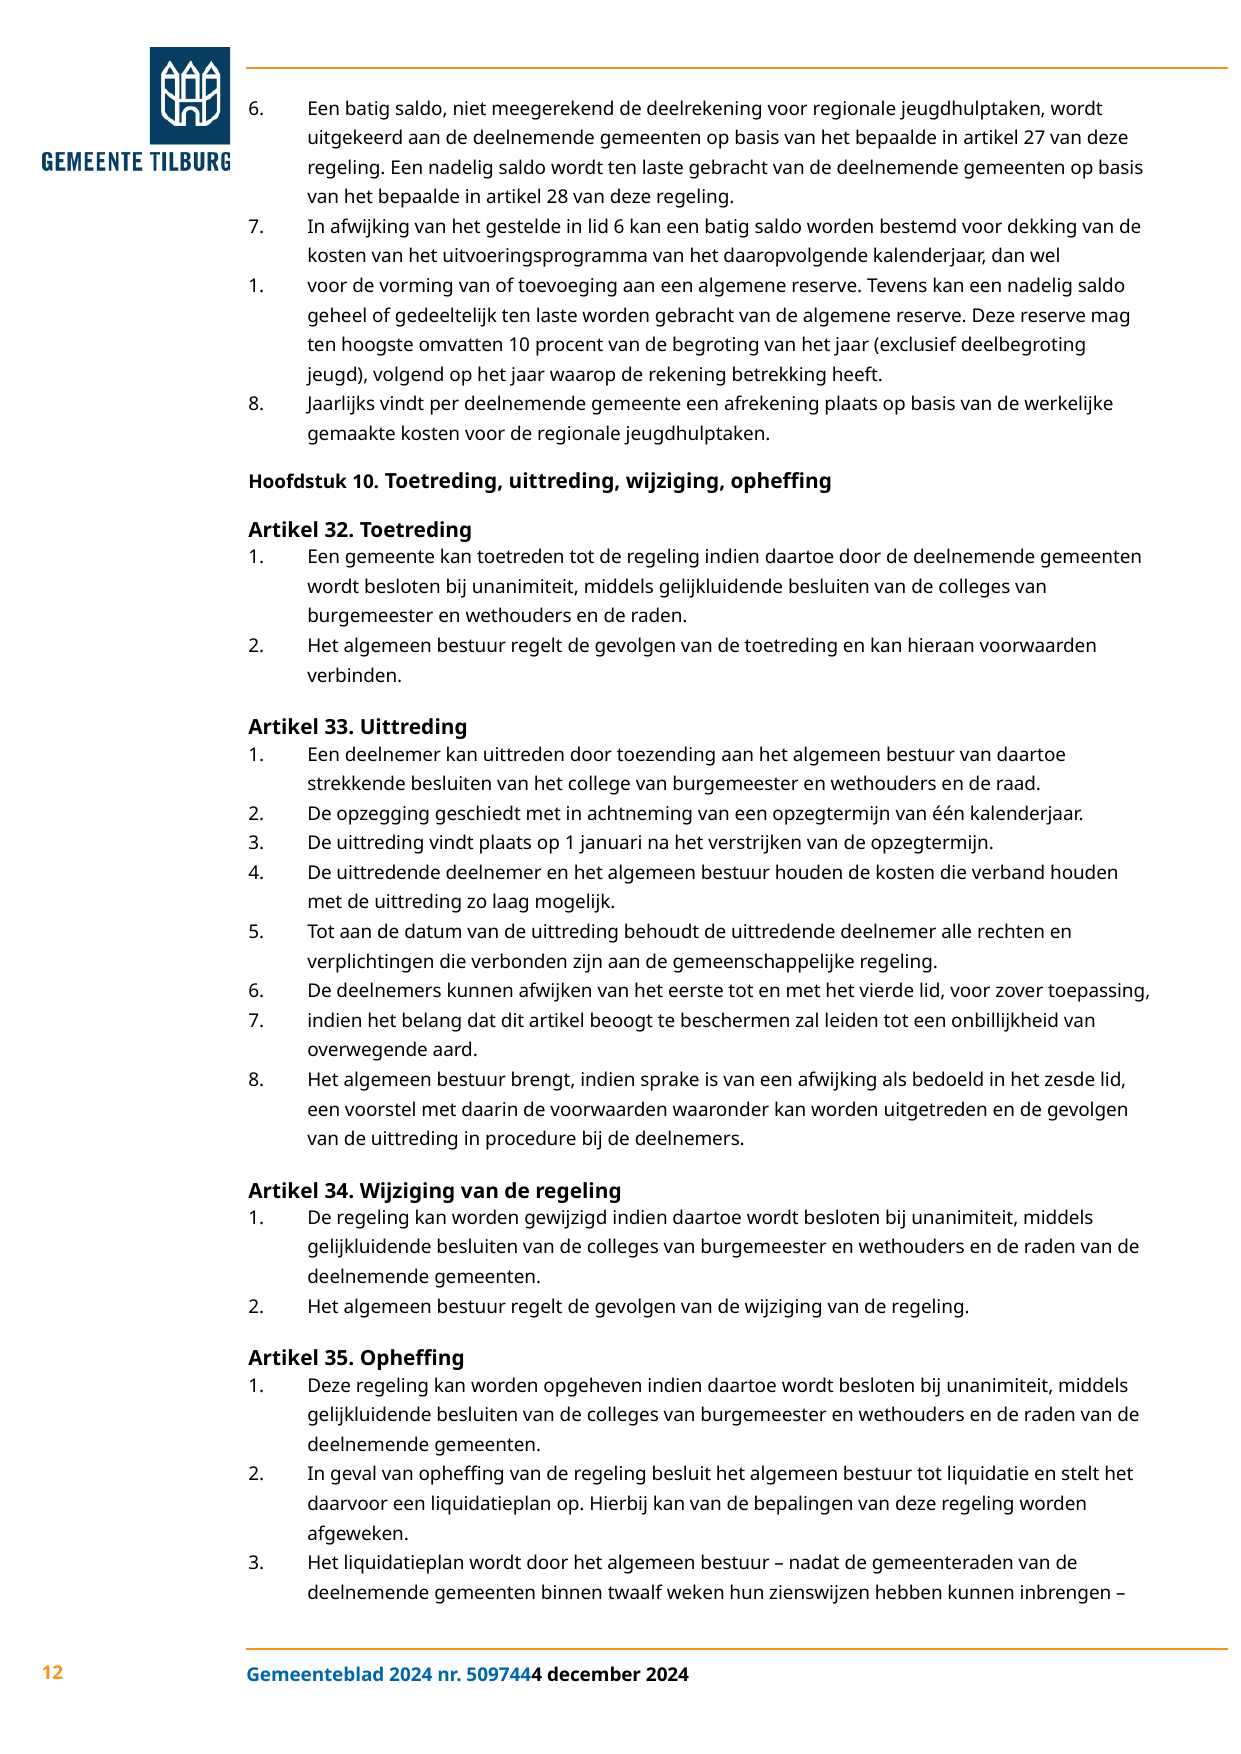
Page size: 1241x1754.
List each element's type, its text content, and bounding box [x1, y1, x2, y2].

list Het liquidatieplan wordt door het algemeen bestuur – nadat de gemeenteraden van de deelnemende gemeenten binnen twaalf weken hun zienswijzen hebben kunnen inbrengen – [248, 1549, 1152, 1604]
list De deelnemers kunnen afwijken van het eerste tot en met het vierde lid, voor zover toepassing, [248, 977, 1152, 1003]
list Deze regeling kan worden opgeheven indien daartoe wordt besloten bij unanimiteit, middels gelijkluidende besluiten van de colleges van burgemeester en wethouders en de raden van de deelnemende gemeenten. [248, 1372, 1152, 1457]
list Jaarlijks vindt per deelnemende gemeente een afrekening plaats op basis van de werkelijke gemaakte kosten voor de regionale jeugdhulptaken. [248, 391, 1152, 446]
list Een batig saldo, niet meegerekend de deelrekening voor regionale jeugdhulptaken, wordt uitgekeerd aan de deelnemende gemeenten op basis van het bepaalde in artikel 27 van deze regeling. Een nadelig saldo wordt ten laste gebracht van de deelnemende gemeenten op basis van het bepaalde in artikel 28 van deze regeling. [248, 95, 1152, 209]
list Een gemeente kan toetreden tot de regeling indien daartoe door de deelnemende gemeenten wordt besloten bij unanimiteit, middels gelijkluidende besluiten van de colleges van burgemeester en wethouders en de raden. [248, 543, 1152, 628]
text Artikel 34. Wijziging van de regeling [248, 1176, 1152, 1204]
list De uittreding vindt plaats op 1 januari na het verstrijken van de opzegtermijn. [248, 829, 1152, 855]
text Artikel 35. Opheffing [248, 1343, 1152, 1372]
list Het algemeen bestuur regelt de gevolgen van de wijziging van de regeling. [248, 1293, 1152, 1319]
list De uittredende deelnemer en het algemeen bestuur houden de kosten die verband houden met de uittreding zo laag mogelijk. [248, 859, 1152, 914]
picture [41, 47, 231, 172]
text Hoofdstuk 10. Toetreding, uittreding, wijziging, opheffing [248, 466, 1152, 494]
list indien het belang dat dit artikel beoogt te beschermen zal leiden tot een onbillijkheid van overwegende aard. [248, 1007, 1152, 1062]
list De regeling kan worden gewijzigd indien daartoe wordt besloten bij unanimiteit, middels gelijkluidende besluiten van de colleges van burgemeester en wethouders en de raden van de deelnemende gemeenten. [248, 1204, 1152, 1289]
text Artikel 32. Toetreding [248, 515, 1152, 543]
list Tot aan de datum van de uittreding behoudt de uittredende deelnemer alle rechten en verplichtingen die verbonden zijn aan de gemeenschappelijke regeling. [248, 918, 1152, 973]
list Het algemeen bestuur brengt, indien sprake is van een afwijking als bedoeld in het zesde lid, een voorstel met daarin de voorwaarden waaronder kan worden uitgetreden en de gevolgen van de uittreding in procedure bij de deelnemers. [248, 1066, 1152, 1151]
list In afwijking van het gestelde in lid 6 kan een batig saldo worden bestemd voor dekking van de kosten van het uitvoeringsprogramma van het daaropvolgende kalenderjaar, dan wel [248, 213, 1152, 268]
list De opzegging geschiedt met in achtneming van een opzegtermijn van één kalenderjaar. [248, 800, 1152, 826]
list In geval van opheffing van de regeling besluit het algemeen bestuur tot liquidatie en stelt het daarvoor een liquidatieplan op. Hierbij kan van de bepalingen van deze regeling worden afgeweken. [248, 1461, 1152, 1545]
text Artikel 33. Uittreding [248, 712, 1152, 741]
list Het algemeen bestuur regelt de gevolgen van de toetreding en kan hieraan voorwaarden verbinden. [248, 632, 1152, 688]
list Een deelnemer kan uittreden door toezending aan het algemeen bestuur van daartoe strekkende besluiten van het college van burgemeester en wethouders en de raad. [248, 741, 1152, 796]
list voor de vorming van of toevoeging aan een algemene reserve. Tevens kan een nadelig saldo geheel of gedeeltelijk ten laste worden gebracht van de algemene reserve. Deze reserve mag ten hoogste omvatten 10 procent van de begroting van het jaar (exclusief deelbegroting jeugd), volgend op het jaar waarop de rekening betrekking heeft. [248, 272, 1152, 387]
